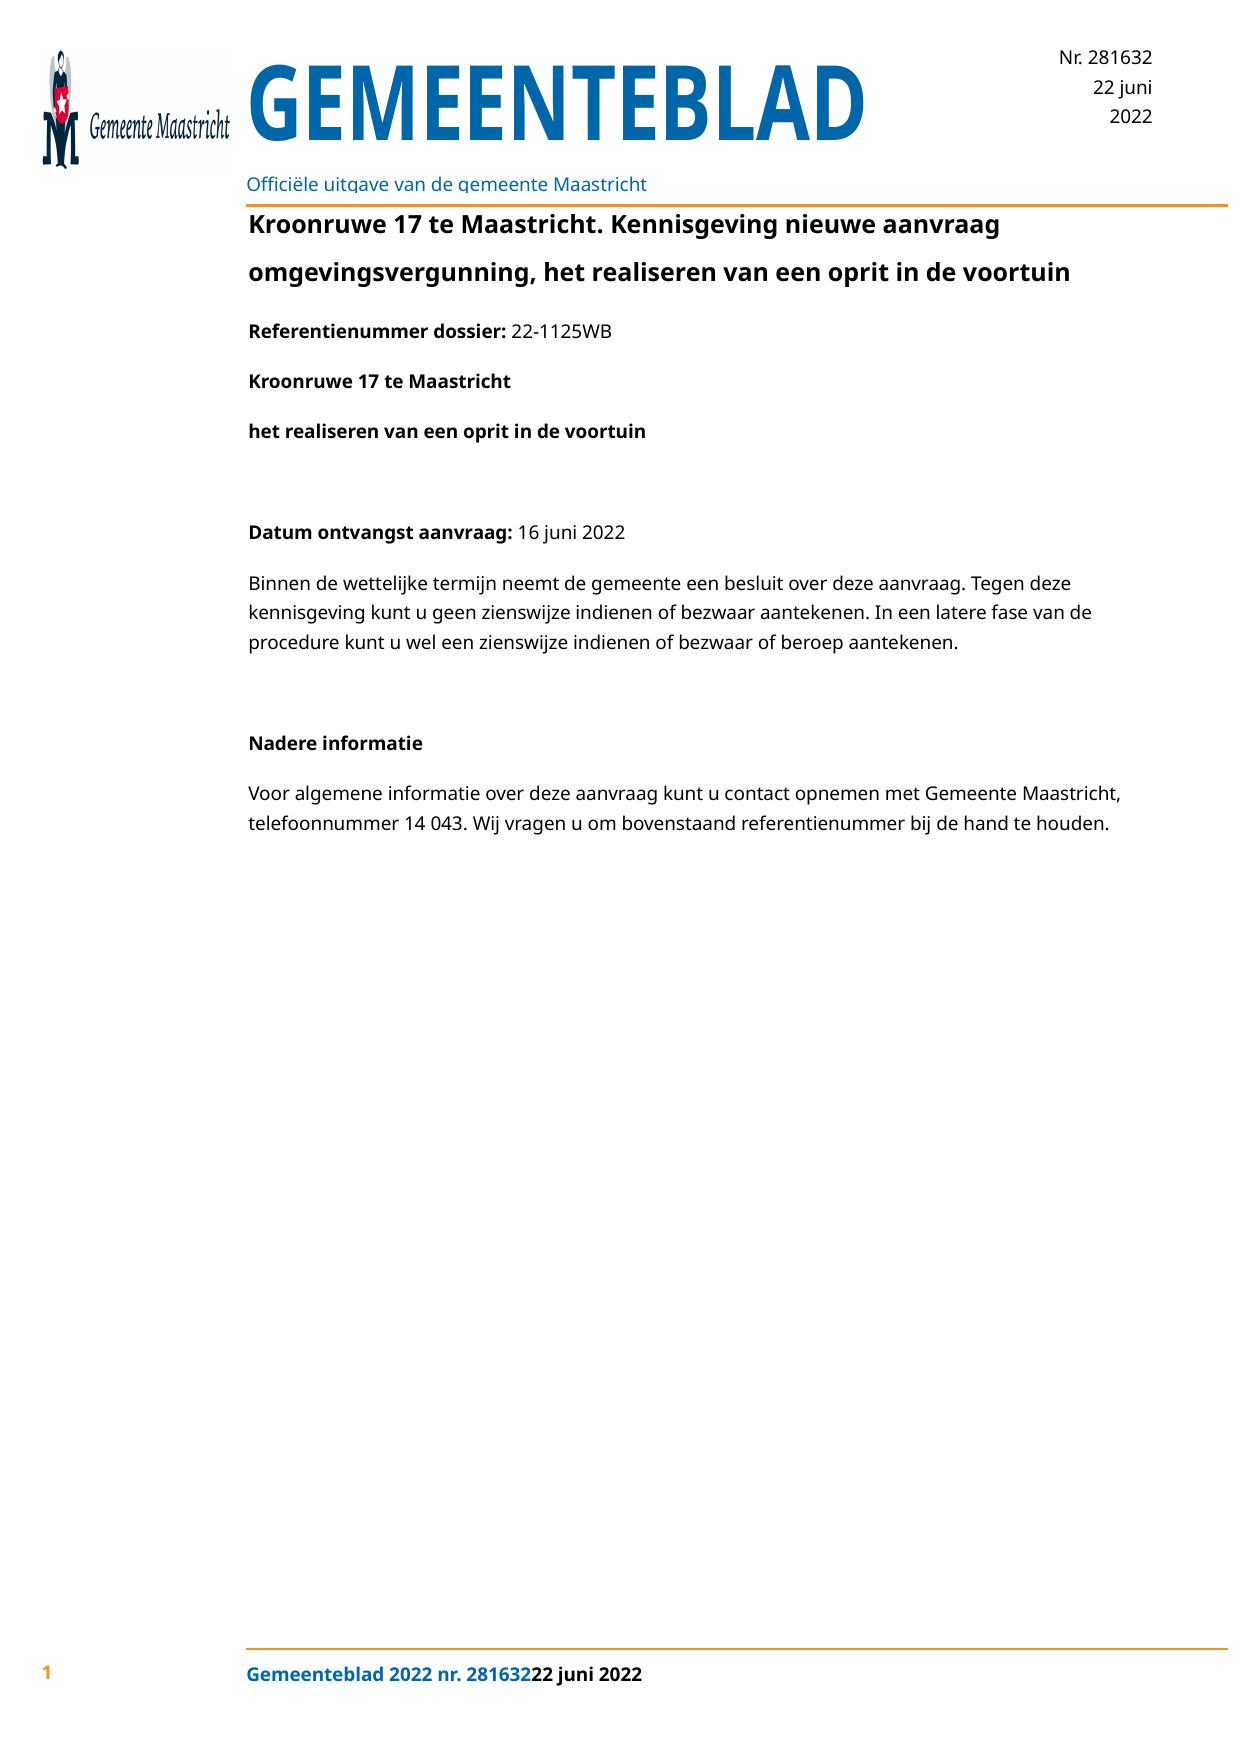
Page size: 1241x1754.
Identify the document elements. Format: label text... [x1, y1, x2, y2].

text Kroonruwe 17 te Maastricht [248, 368, 1152, 394]
text het realiseren van een oprit in de voortuin [248, 419, 1152, 444]
text Referentienummer dossier: 22-1125WB [248, 318, 1152, 344]
picture [41, 47, 231, 172]
text Nadere informatie [248, 730, 1152, 756]
text Datum ontvangst aanvraag: 16 juni 2022 [248, 519, 1152, 545]
text Binnen de wettelijke termijn neemt de gemeente een besluit over deze aanvraag. Tegen deze kennisgeving kunt u geen zienswijze indienen of bezwaar aantekenen. In een latere fase van de procedure kunt u wel een zienswijze indienen of bezwaar of beroep aantekenen. [248, 570, 1152, 655]
text Voor algemene informatie over deze aanvraag kunt u contact opnemen met Gemeente Maastricht, telefoonnummer 14 043. Wij vragen u om bovenstaand referentienummer bij de hand te houden. [248, 780, 1152, 836]
text Kroonruwe 17 te Maastricht. Kennisgeving nieuwe aanvraag omgevingsvergunning, het realiseren van een oprit in de voortuin [248, 207, 1152, 288]
